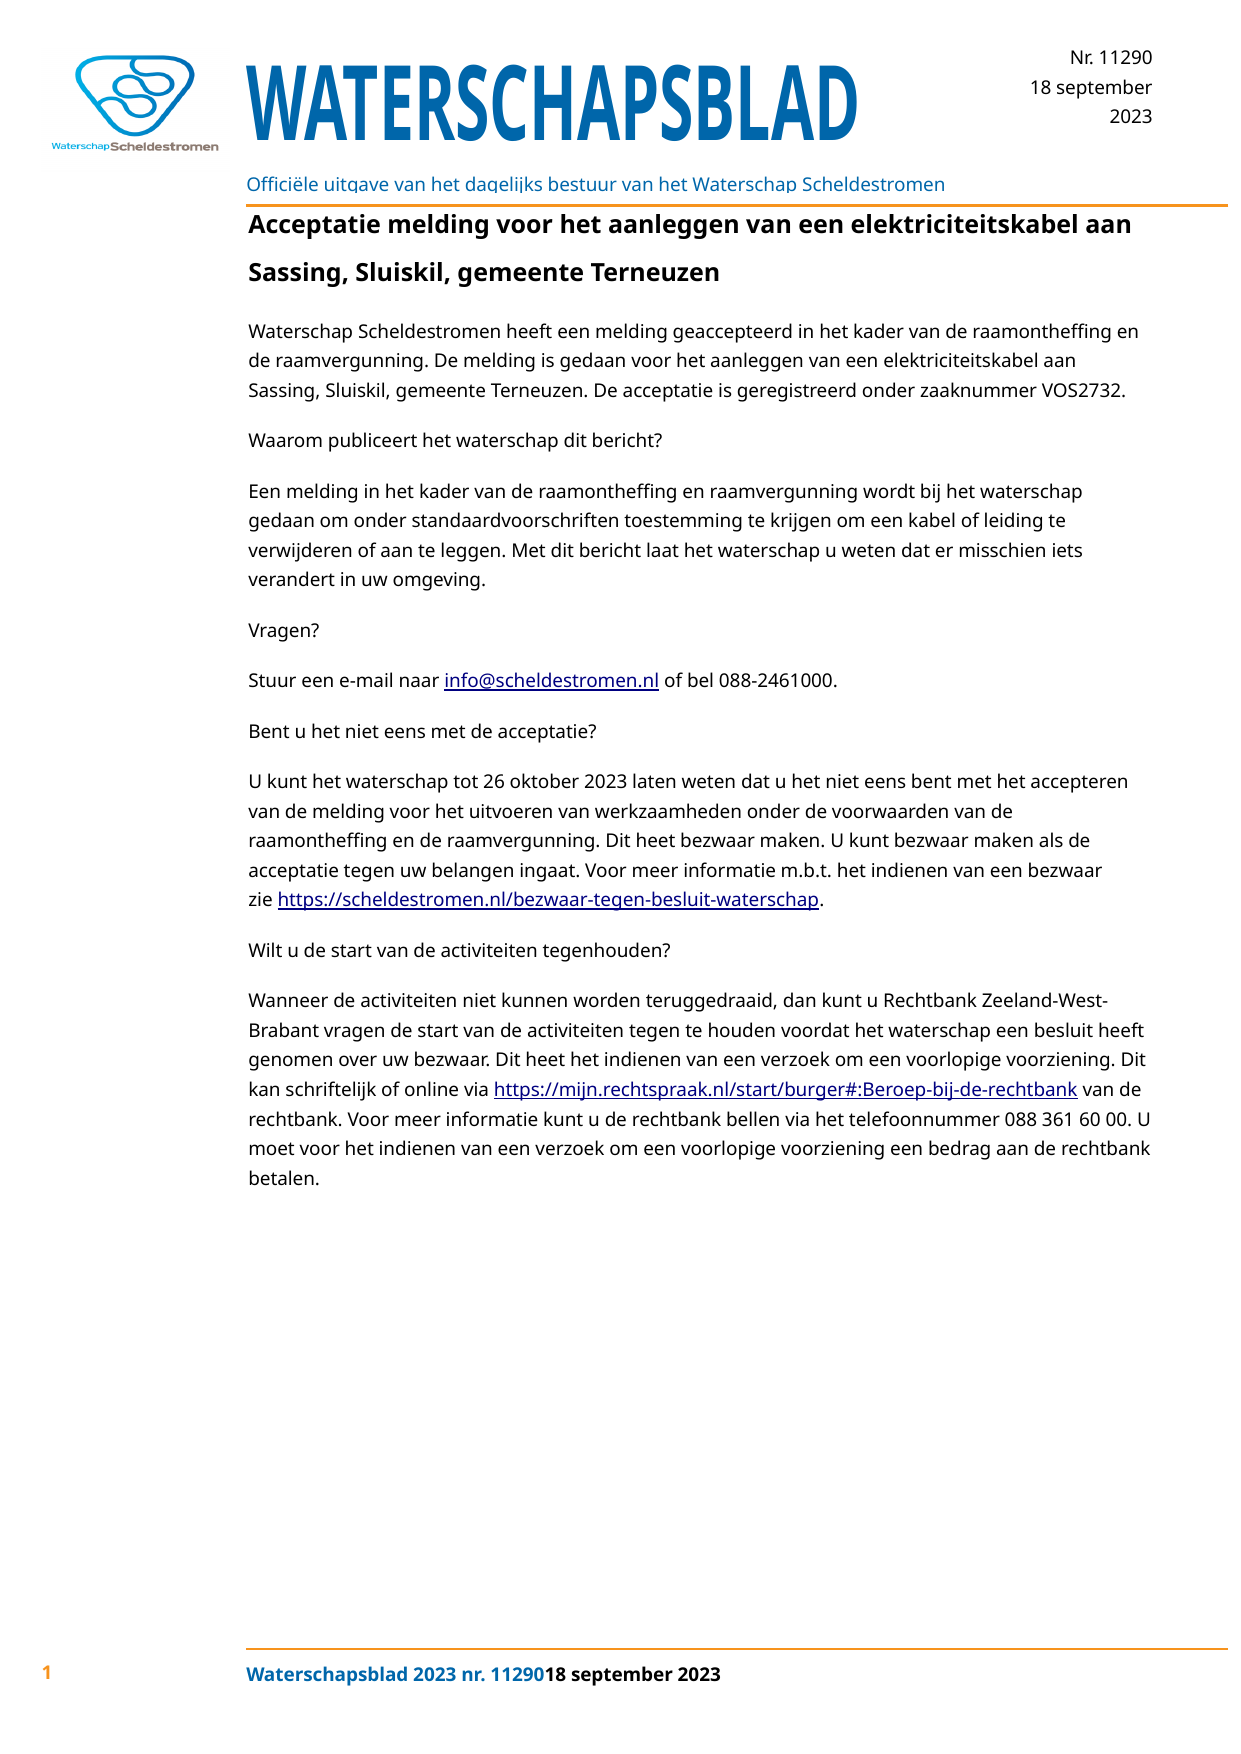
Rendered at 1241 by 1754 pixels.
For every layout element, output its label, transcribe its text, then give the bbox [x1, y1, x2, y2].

text Een melding in het kader van de raamontheffing en raamvergunning wordt bij het waterschap gedaan om onder standaardvoorschriften toestemming te krijgen om een kabel of leiding te verwijderen of aan te leggen. Met dit bericht laat het waterschap u weten dat er misschien iets verandert in uw omgeving. [248, 478, 1152, 592]
text U kunt het waterschap tot 26 oktober 2023 laten weten dat u het niet eens bent met het accepteren van de melding voor het uitvoeren van werkzaamheden onder de voorwaarden van de raamontheffing en de raamvergunning. Dit heet bezwaar maken. U kunt bezwaar maken als de acceptatie tegen uw belangen ingaat. Voor meer informatie m.b.t. het indienen van een bezwaar zie https://scheldestromen.nl/bezwaar-tegen-besluit-waterschap. [248, 768, 1152, 912]
text Stuur een e-mail naar info@scheldestromen.nl of bel 088-2461000. [248, 667, 1152, 693]
text Vragen? [248, 617, 1152, 643]
text Waterschap Scheldestromen heeft een melding geaccepteerd in het kader van de raamontheffing en de raamvergunning. De melding is gedaan voor het aanleggen van een elektriciteitskabel aan Sassing, Sluiskil, gemeente Terneuzen. De acceptatie is geregistreerd onder zaaknummer VOS2732. [248, 318, 1152, 403]
picture [41, 47, 231, 172]
text Waarom publiceert het waterschap dit bericht? [248, 427, 1152, 453]
text Wanneer de activiteiten niet kunnen worden teruggedraaid, dan kunt u Rechtbank Zeeland-West-Brabant vragen de start van de activiteiten tegen te houden voordat het waterschap een besluit heeft genomen over uw bezwaar. Dit heet het indienen van een verzoek om een voorlopige voorziening. Dit kan schriftelijk of online via https://mijn.rechtspraak.nl/start/burger#:Beroep-bij-de-rechtbank van de rechtbank. Voor meer informatie kunt u de rechtbank bellen via het telefoonnummer 088 361 60 00. U moet voor het indienen van een verzoek om een voorlopige voorziening een bedrag aan de rechtbank betalen. [248, 987, 1152, 1191]
text Wilt u de start van de activiteiten tegenhouden? [248, 937, 1152, 963]
text Bent u het niet eens met de acceptatie? [248, 718, 1152, 744]
text Acceptatie melding voor het aanleggen van een elektriciteitskabel aan Sassing, Sluiskil, gemeente Terneuzen [248, 207, 1152, 288]
